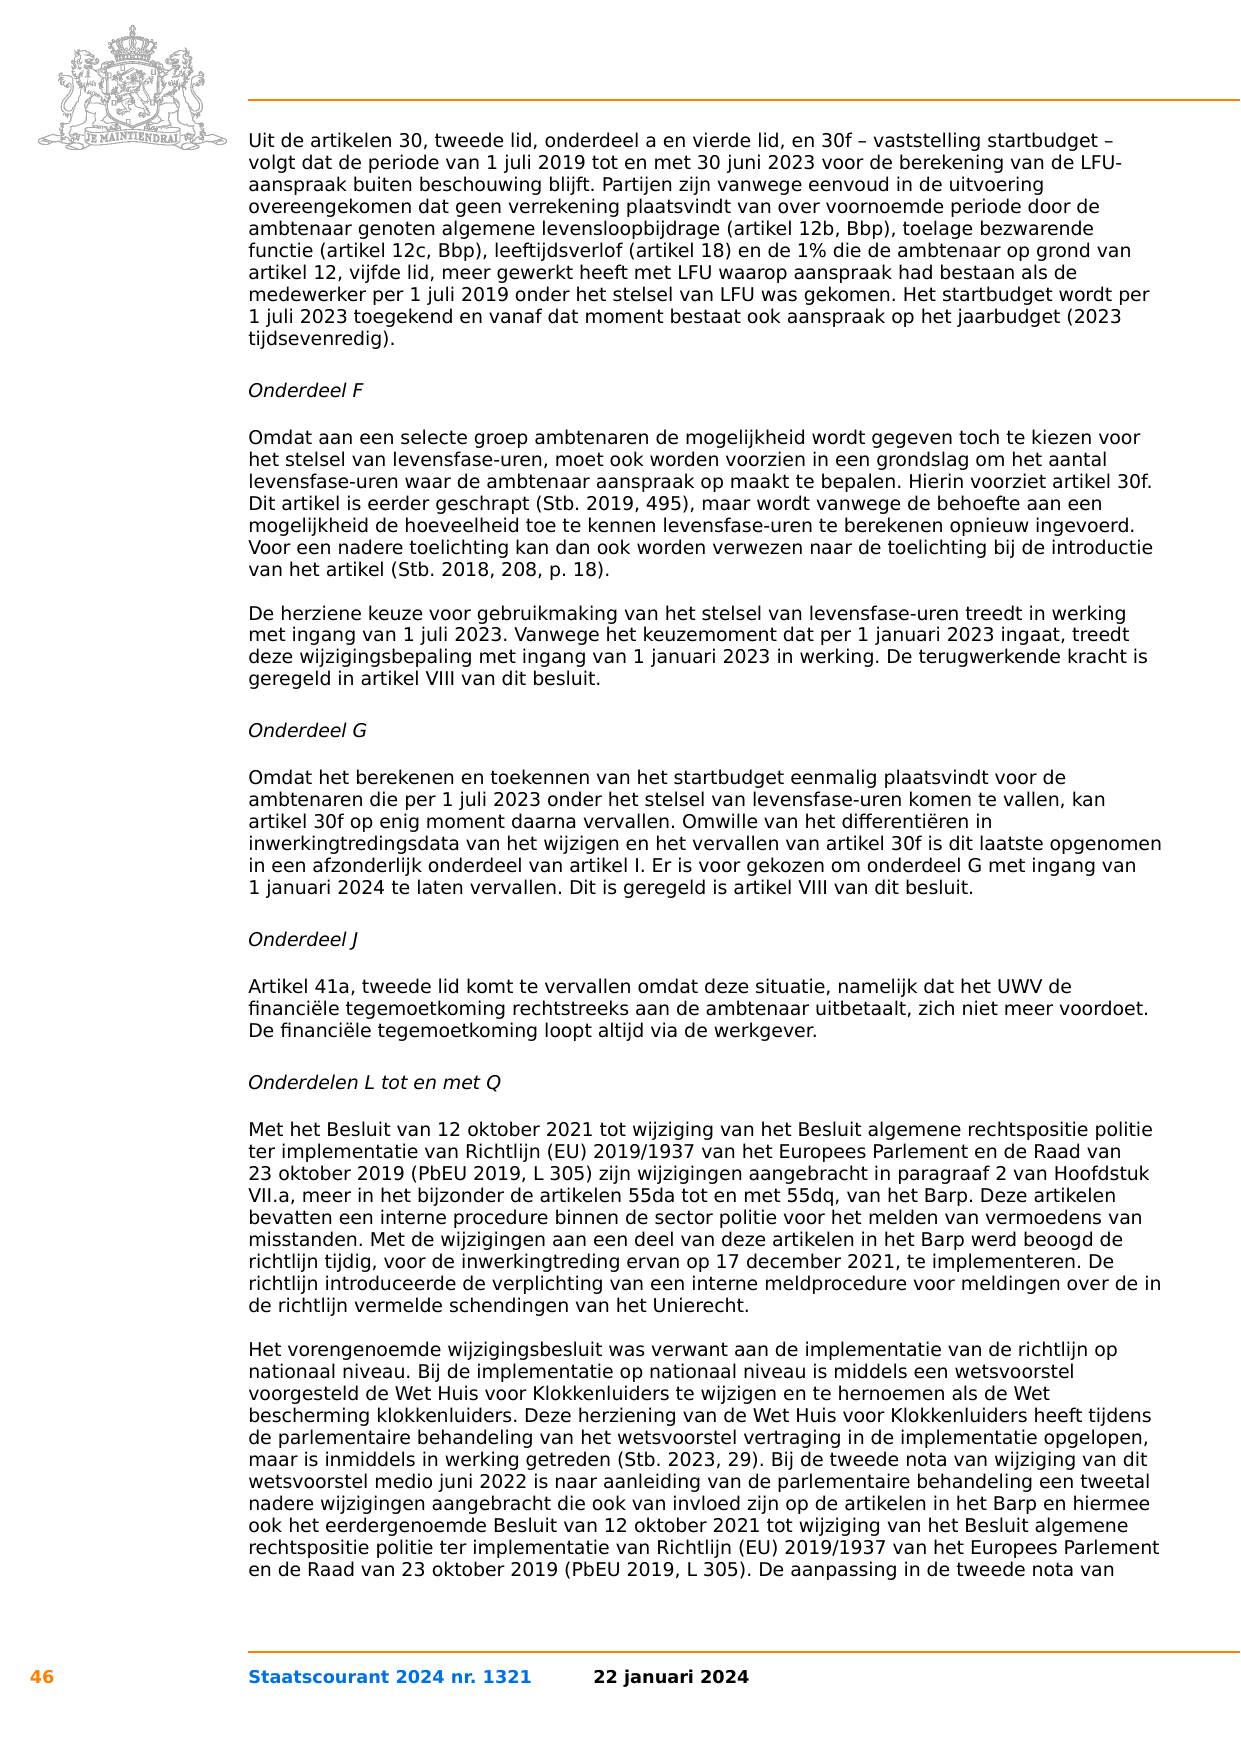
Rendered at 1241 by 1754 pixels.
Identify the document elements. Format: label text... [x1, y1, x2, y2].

picture [38, 25, 227, 150]
subtitle Onderdeel G [248, 720, 1163, 742]
text Omdat aan een selecte groep ambtenaren de mogelijkheid wordt gegeven toch te kiezen voor het stelsel van levensfase-uren, moet ook worden voorzien in een grondslag om het aantal levensfase-uren waar de ambtenaar aanspraak op maakt te bepalen. Hierin voorziet artikel 30f. Dit artikel is eerder geschrapt (Stb. 2019, 495), maar wordt vanwege de behoefte aan een mogelijkheid de hoeveelheid toe te kennen levensfase-uren te berekenen opnieuw ingevoerd. Voor een nadere toelichting kan dan ook worden verwezen naar de toelichting bij de introductie van het artikel (Stb. 2018, 208, p. 18). [248, 427, 1163, 581]
text Het vorengenoemde wijzigingsbesluit was verwant aan de implementatie van de richtlijn op nationaal niveau. Bij de implementatie op nationaal niveau is middels een wetsvoorstel voorgesteld de Wet Huis voor Klokkenluiders te wijzigen en te hernoemen als de Wet bescherming klokkenluiders. Deze herziening van de Wet Huis voor Klokkenluiders heeft tijdens de parlementaire behandeling van het wetsvoorstel vertraging in de implementatie opgelopen, maar is inmiddels in werking getreden (Stb. 2023, 29). Bij de tweede nota van wijziging van dit wetsvoorstel medio juni 2022 is naar aanleiding van de parlementaire behandeling een tweetal nadere wijzigingen aangebracht die ook van invloed zijn op de artikelen in het Barp en hiermee ook het eerdergenoemde Besluit van 12 oktober 2021 tot wijziging van het Besluit algemene rechtspositie politie ter implementatie van Richtlijn (EU) 2019/1937 van het Europees Parlement en de Raad van 23 oktober 2019 (PbEU 2019, L 305). De aanpassing in de tweede nota van [248, 1339, 1163, 1581]
subtitle Onderdeel F [248, 380, 1163, 402]
subtitle Onderdelen L tot en met Q [248, 1072, 1163, 1094]
text Uit de artikelen 30, tweede lid, onderdeel a en vierde lid, en 30f – vaststelling startbudget – volgt dat de periode van 1 juli 2019 tot en met 30 juni 2023 voor de berekening van de LFU-aanspraak buiten beschouwing blijft. Partijen zijn vanwege eenvoud in de uitvoering overeengekomen dat geen verrekening plaatsvindt van over voornoemde periode door de ambtenaar genoten algemene levensloopbijdrage (artikel 12b, Bbp), toelage bezwarende functie (artikel 12c, Bbp), leeftijdsverlof (artikel 18) en de 1% die de ambtenaar op grond van artikel 12, vijfde lid, meer gewerkt heeft met LFU waarop aanspraak had bestaan als de medewerker per 1 juli 2019 onder het stelsel van LFU was gekomen. Het startbudget wordt per 1 juli 2023 toegekend en vanaf dat moment bestaat ook aanspraak op het jaarbudget (2023 tijdsevenredig). [248, 130, 1163, 350]
text Met het Besluit van 12 oktober 2021 tot wijziging van het Besluit algemene rechtspositie politie ter implementatie van Richtlijn (EU) 2019/1937 van het Europees Parlement en de Raad van 23 oktober 2019 (PbEU 2019, L 305) zijn wijzigingen aangebracht in paragraaf 2 van Hoofdstuk VII.a, meer in het bijzonder de artikelen 55da tot en met 55dq, van het Barp. Deze artikelen bevatten een interne procedure binnen de sector politie voor het melden van vermoedens van misstanden. Met de wijzigingen aan een deel van deze artikelen in het Barp werd beoogd de richtlijn tijdig, voor de inwerkingtreding ervan op 17 december 2021, te implementeren. De richtlijn introduceerde de verplichting van een interne meldprocedure voor meldingen over de in de richtlijn vermelde schendingen van het Unierecht. [248, 1119, 1163, 1317]
subtitle Onderdeel J [248, 929, 1163, 951]
text Artikel 41a, tweede lid komt te vervallen omdat deze situatie, namelijk dat het UWV de financiële tegemoetkoming rechtstreeks aan de ambtenaar uitbetaalt, zich niet meer voordoet. De financiële tegemoetkoming loopt altijd via de werkgever. [248, 976, 1163, 1042]
text Omdat het berekenen en toekennen van het startbudget eenmalig plaatsvindt voor de ambtenaren die per 1 juli 2023 onder het stelsel van levensfase-uren komen te vallen, kan artikel 30f op enig moment daarna vervallen. Omwille van het differentiëren in inwerkingtredingsdata van het wijzigen en het vervallen van artikel 30f is dit laatste opgenomen in een afzonderlijk onderdeel van artikel I. Er is voor gekozen om onderdeel G met ingang van 1 januari 2024 te laten vervallen. Dit is geregeld is artikel VIII van dit besluit. [248, 767, 1163, 899]
text De herziene keuze voor gebruikmaking van het stelsel van levensfase-uren treedt in werking met ingang van 1 juli 2023. Vanwege het keuzemoment dat per 1 januari 2023 ingaat, treedt deze wijzigingsbepaling met ingang van 1 januari 2023 in werking. De terugwerkende kracht is geregeld in artikel VIII van dit besluit. [248, 602, 1163, 690]
